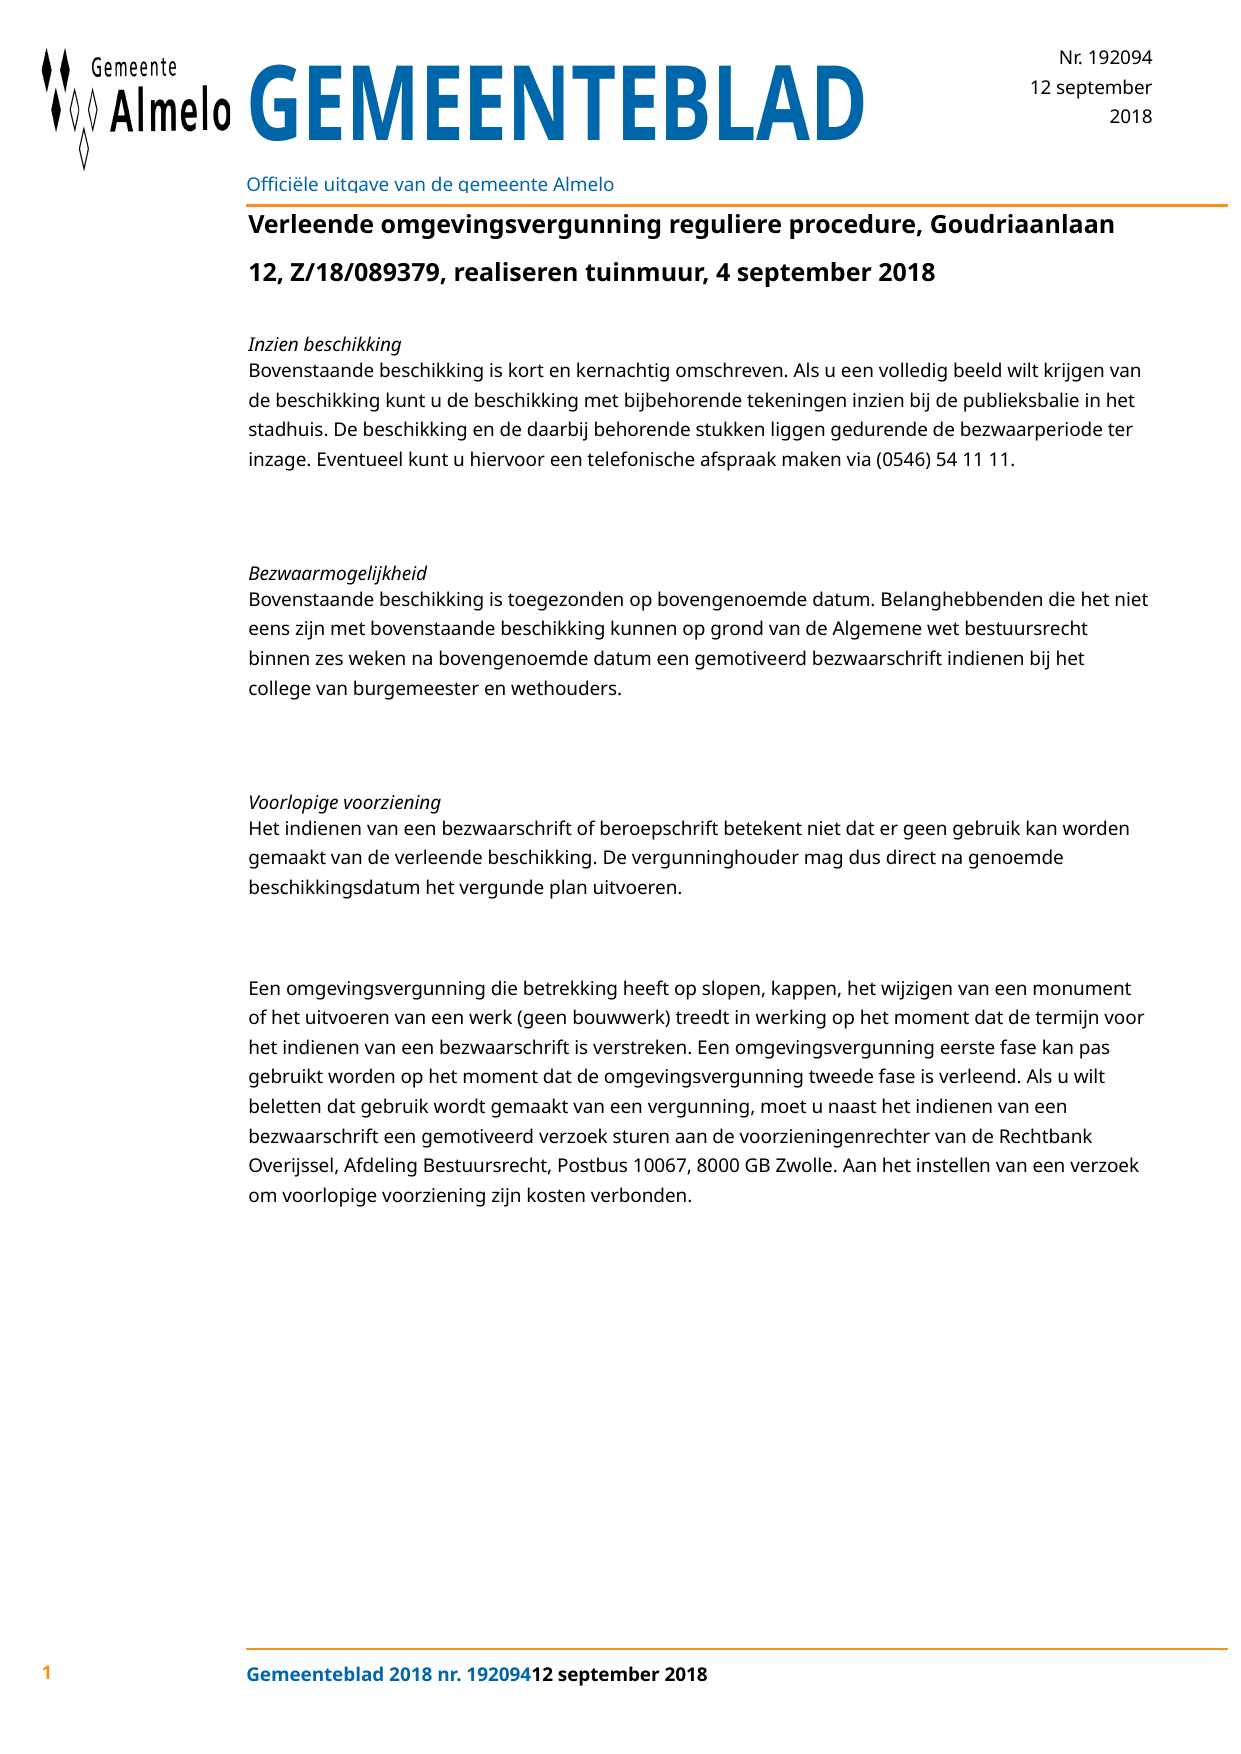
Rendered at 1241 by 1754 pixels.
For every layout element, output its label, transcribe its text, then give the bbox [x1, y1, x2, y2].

text Het indienen van een bezwaarschrift of beroepschrift betekent niet dat er geen gebruik kan worden gemaakt van de verleende beschikking. De vergunninghouder mag dus direct na genoemde beschikkingsdatum het vergunde plan uitvoeren. [248, 815, 1152, 900]
text Voorlopige voorziening [248, 789, 1152, 815]
text Bovenstaande beschikking is kort en kernachtig omschreven. Als u een volledig beeld wilt krijgen van de beschikking kunt u de beschikking met bijbehorende tekeningen inzien bij de publieksbalie in het stadhuis. De beschikking en de daarbij behorende stukken liggen gedurende de bezwaarperiode ter inzage. Eventueel kunt u hiervoor een telefonische afspraak maken via (0546) 54 11 11. [248, 357, 1152, 472]
picture [41, 47, 231, 172]
text Bezwaarmogelijkheid [248, 560, 1152, 586]
text Bovenstaande beschikking is toegezonden op bovengenoemde datum. Belanghebbenden die het niet eens zijn met bovenstaande beschikking kunnen op grond van de Algemene wet bestuursrecht binnen zes weken na bovengenoemde datum een gemotiveerd bezwaarschrift indienen bij het college van burgemeester en wethouders. [248, 586, 1152, 701]
text Een omgevingsvergunning die betrekking heeft op slopen, kappen, het wijzigen van een monument of het uitvoeren van een werk (geen bouwwerk) treedt in werking op het moment dat de termijn voor het indienen van een bezwaarschrift is verstreken. Een omgevingsvergunning eerste fase kan pas gebruikt worden op het moment dat de omgevingsvergunning tweede fase is verleend. Als u wilt beletten dat gebruik wordt gemaakt van een vergunning, moet u naast het indienen van een bezwaarschrift een gemotiveerd verzoek sturen aan de voorzieningenrechter van de Rechtbank Overijssel, Afdeling Bestuursrecht, Postbus 10067, 8000 GB Zwolle. Aan het instellen van een verzoek om voorlopige voorziening zijn kosten verbonden. [248, 975, 1152, 1208]
text Verleende omgevingsvergunning reguliere procedure, Goudriaanlaan 12, Z/18/089379, realiseren tuinmuur, 4 september 2018 [248, 207, 1152, 288]
text Inzien beschikking [248, 331, 1152, 357]
